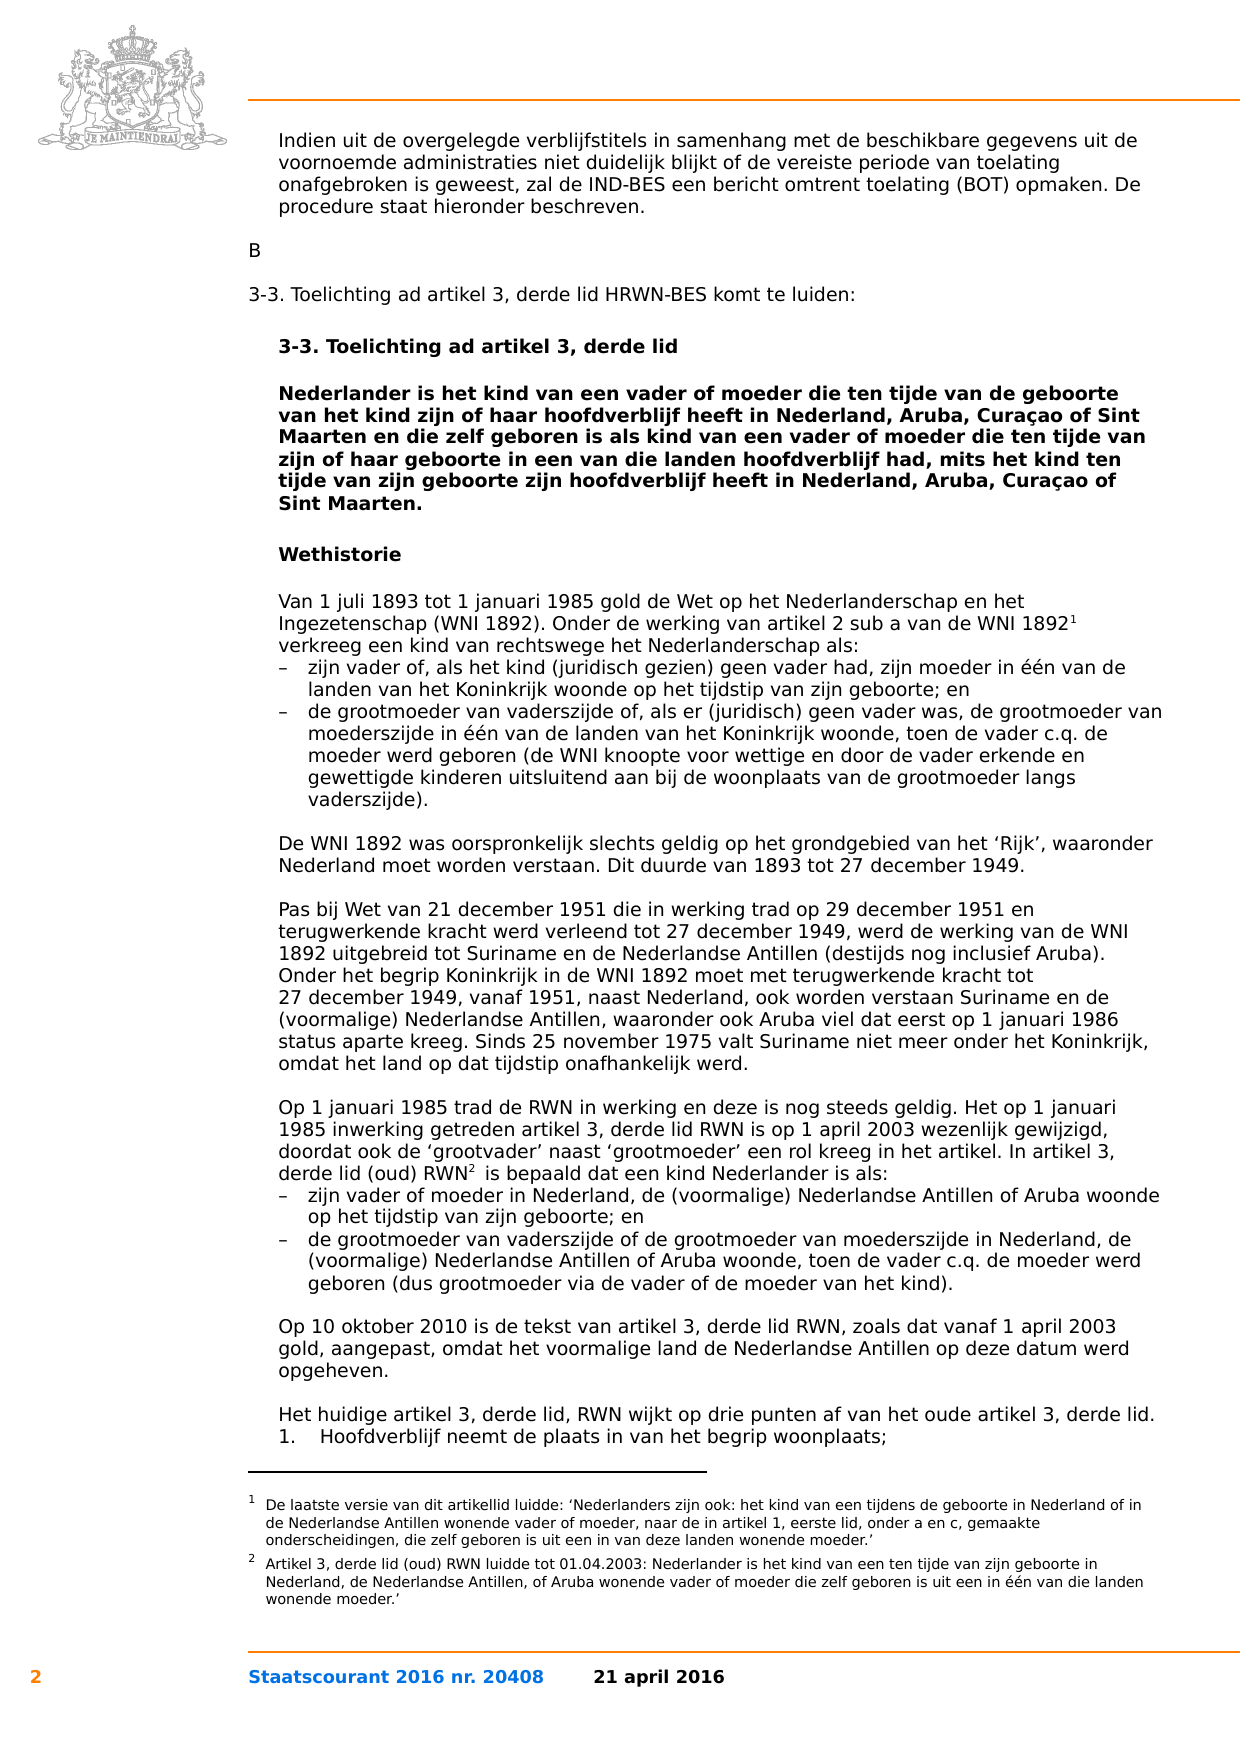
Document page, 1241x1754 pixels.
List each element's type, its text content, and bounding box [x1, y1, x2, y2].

text 1. Hoofdverblijf neemt de plaats in van het begrip woonplaats; [278, 1426, 1163, 1448]
subtitle Wethistorie [278, 544, 1163, 566]
text De laatste versie van dit artikellid luidde: ‘Nederlanders zijn ook: het kind van een tijdens de geboorte in Nederland of in de Nederlandse Antillen wonende vader of moeder, naar de in artikel 1, eerste lid, onder a en c, gemaakte onderscheidingen, die zelf geboren is uit een in van deze landen wonende moeder.’ [248, 1493, 1163, 1549]
text Indien uit de overgelegde verblijfstitels in samenhang met de beschikbare gegevens uit de voornoemde administraties niet duidelijk blijkt of de vereiste periode van toelating onafgebroken is geweest, zal de IND-BES een bericht omtrent toelating (BOT) opmaken. De procedure staat hieronder beschreven. [278, 130, 1163, 218]
text 3-3. Toelichting ad artikel 3, derde lid HRWN-BES komt te luiden: [248, 283, 1163, 306]
text Nederlander is het kind van een vader of moeder die ten tijde van de geboorte van het kind zijn of haar hoofdverblijf heeft in Nederland, Aruba, Curaçao of Sint Maarten en die zelf geboren is als kind van een vader of moeder die ten tijde van zijn of haar geboorte in een van die landen hoofdverblijf had, mits het kind ten tijde van zijn geboorte zijn hoofdverblijf heeft in Nederland, Aruba, Curaçao of Sint Maarten. [278, 382, 1163, 514]
text Op 1 januari 1985 trad de RWN in werking en deze is nog steeds geldig. Het op 1 januari 1985 inwerking getreden artikel 3, derde lid RWN is op 1 april 2003 wezenlijk gewijzigd, doordat ook de ‘grootvader’ naast ‘grootmoeder’ een rol kreeg in het artikel. In artikel 3, derde lid (oud) RWN is bepaald dat een kind Nederlander is als: [278, 1097, 1163, 1184]
text B [248, 240, 1163, 262]
text – de grootmoeder van vaderszijde of de grootmoeder van moederszijde in Nederland, de (voormalige) Nederlandse Antillen of Aruba woonde, toen de vader c.q. de moeder werd geboren (dus grootmoeder via de vader of de moeder van het kind). [278, 1228, 1163, 1294]
text Pas bij Wet van 21 december 1951 die in werking trad op 29 december 1951 en terugwerkende kracht werd verleend tot 27 december 1949, werd de werking van de WNI 1892 uitgebreid tot Suriname en de Nederlandse Antillen (destijds nog inclusief Aruba). Onder het begrip Koninkrijk in de WNI 1892 moet met terugwerkende kracht tot 27 december 1949, vanaf 1951, naast Nederland, ook worden verstaan Suriname en de (voormalige) Nederlandse Antillen, waaronder ook Aruba viel dat eerst op 1 januari 1986 status aparte kreeg. Sinds 25 november 1975 valt Suriname niet meer onder het Koninkrijk, omdat het land op dat tijdstip onafhankelijk werd. [278, 899, 1163, 1075]
text Op 10 oktober 2010 is de tekst van artikel 3, derde lid RWN, zoals dat vanaf 1 april 2003 gold, aangepast, omdat het voormalige land de Nederlandse Antillen op deze datum werd opgeheven. [278, 1316, 1163, 1382]
text Het huidige artikel 3, derde lid, RWN wijkt op drie punten af van het oude artikel 3, derde lid. [278, 1404, 1163, 1426]
text Van 1 juli 1893 tot 1 januari 1985 gold de Wet op het Nederlanderschap en het Ingezetenschap (WNI 1892). Onder de werking van artikel 2 sub a van de WNI 1892 verkreeg een kind van rechtswege het Nederlanderschap als: [278, 591, 1163, 657]
text – de grootmoeder van vaderszijde of, als er (juridisch) geen vader was, de grootmoeder van moederszijde in één van de landen van het Koninkrijk woonde, toen de vader c.q. de moeder werd geboren (de WNI knoopte voor wettige en door de vader erkende en gewettigde kinderen uitsluitend aan bij de woonplaats van de grootmoeder langs vaderszijde). [278, 701, 1163, 811]
text – zijn vader of, als het kind (juridisch gezien) geen vader had, zijn moeder in één van de landen van het Koninkrijk woonde op het tijdstip van zijn geboorte; en [278, 657, 1163, 701]
text De WNI 1892 was oorspronkelijk slechts geldig op het grondgebied van het ‘Rijk’, waaronder Nederland moet worden verstaan. Dit duurde van 1893 tot 27 december 1949. [278, 833, 1163, 877]
subtitle 3-3. Toelichting ad artikel 3, derde lid [278, 336, 1163, 357]
text Artikel 3, derde lid (oud) RWN luidde tot 01.04.2003: Nederlander is het kind van een ten tijde van zijn geboorte in Nederland, de Nederlandse Antillen, of Aruba wonende vader of moeder die zelf geboren is uit een in één van die landen wonende moeder.’ [248, 1552, 1163, 1608]
picture [38, 25, 227, 150]
text – zijn vader of moeder in Nederland, de (voormalige) Nederlandse Antillen of Aruba woonde op het tijdstip van zijn geboorte; en [278, 1184, 1163, 1228]
